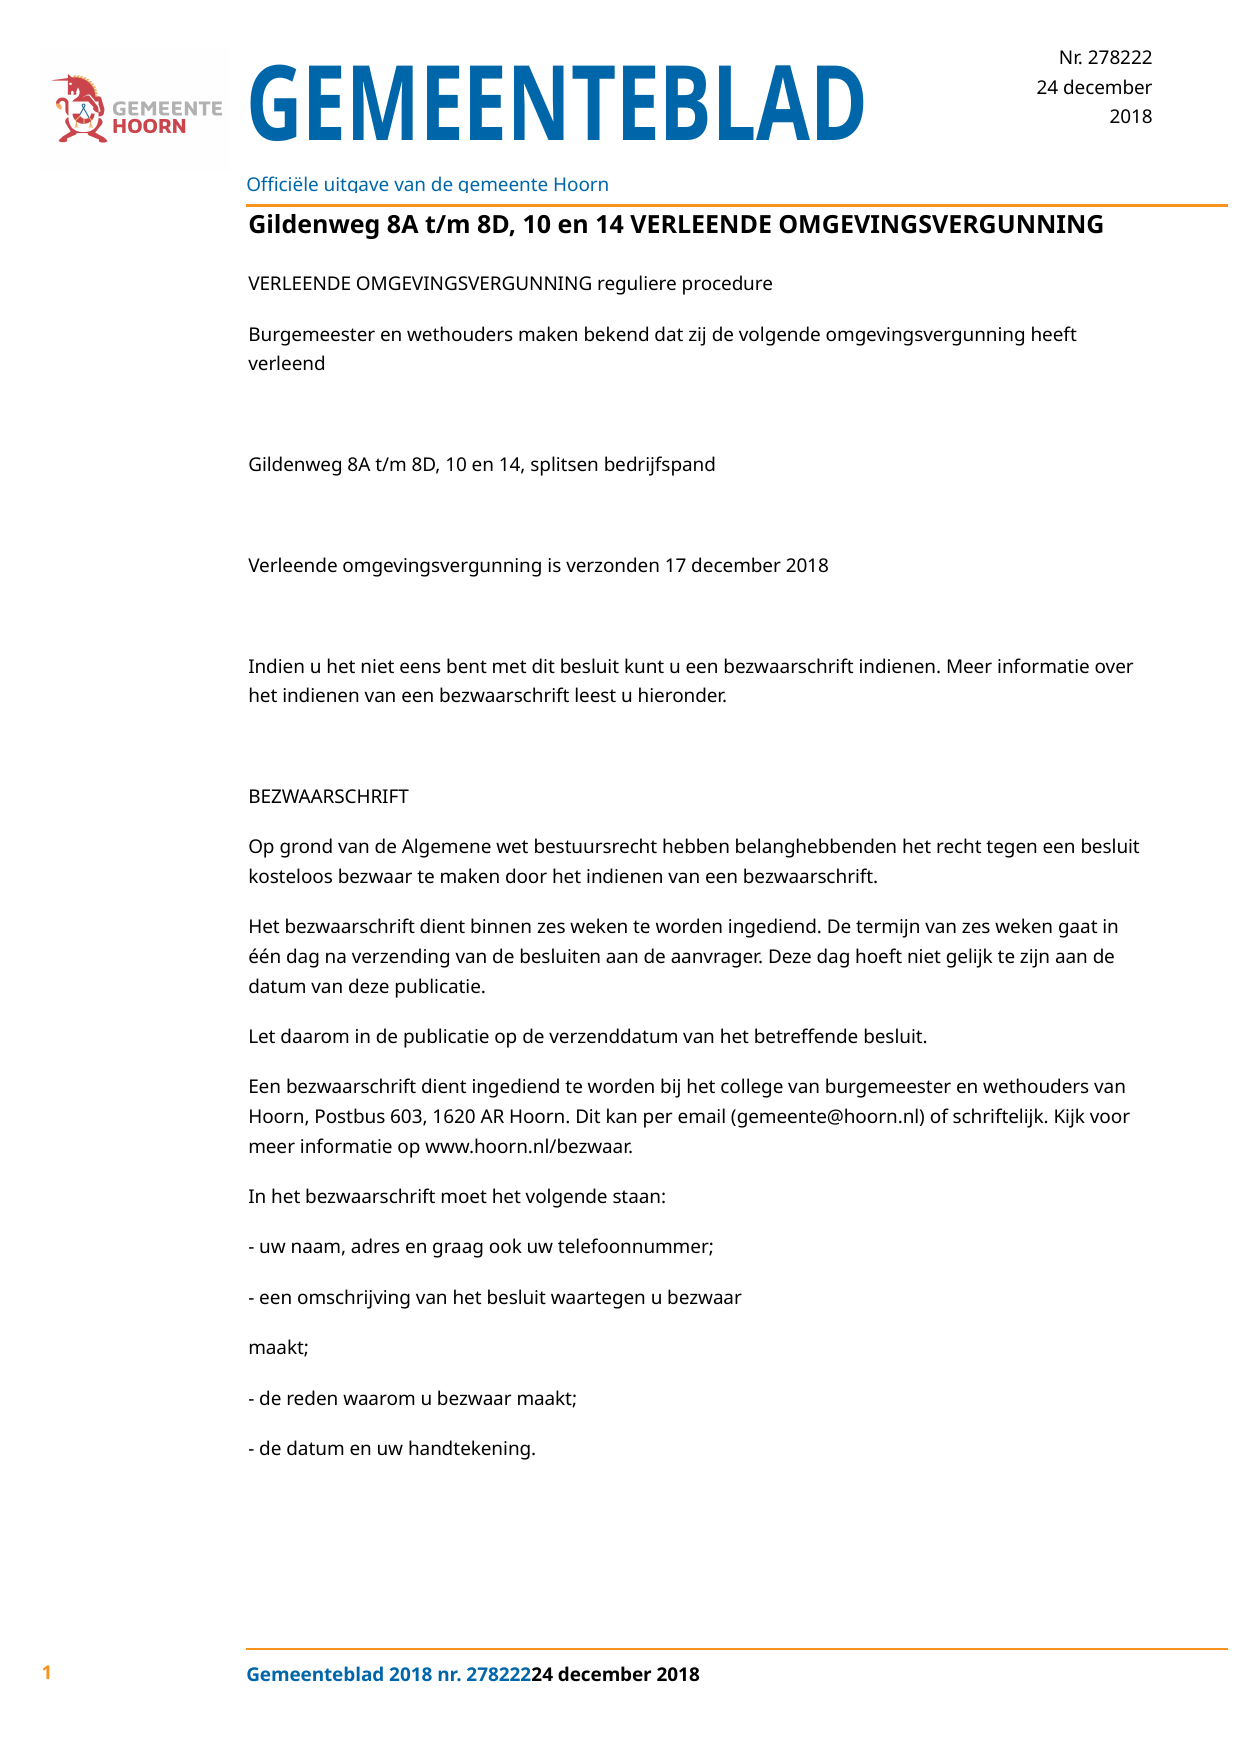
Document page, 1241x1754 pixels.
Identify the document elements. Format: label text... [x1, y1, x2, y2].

text Het bezwaarschrift dient binnen zes weken te worden ingediend. De termijn van zes weken gaat in één dag na verzending van de besluiten aan de aanvrager. Deze dag hoeft niet gelijk te zijn aan de datum van deze publicatie. [248, 914, 1152, 998]
text - uw naam, adres en graag ook uw telefoonnummer; [248, 1234, 1152, 1259]
picture [41, 47, 231, 172]
text Een bezwaarschrift dient ingediend te worden bij het college van burgemeester en wethouders van Hoorn, Postbus 603, 1620 AR Hoorn. Dit kan per email (gemeente@hoorn.nl) of schriftelijk. Kijk voor meer informatie op www.hoorn.nl/bezwaar. [248, 1074, 1152, 1158]
text Op grond van de Algemene wet bestuursrecht hebben belanghebbenden het recht tegen een besluit kosteloos bezwaar te maken door het indienen van een bezwaarschrift. [248, 834, 1152, 889]
text Indien u het niet eens bent met dit besluit kunt u een bezwaarschrift indienen. Meer informatie over het indienen van een bezwaarschrift leest u hieronder. [248, 653, 1152, 708]
text - de datum en uw handtekening. [248, 1435, 1152, 1461]
text - een omschrijving van het besluit waartegen u bezwaar [248, 1284, 1152, 1310]
text - de reden waarom u bezwaar maakt; [248, 1385, 1152, 1411]
text Burgemeester en wethouders maken bekend dat zij de volgende omgevingsvergunning heeft verleend [248, 321, 1152, 376]
text maakt; [248, 1334, 1152, 1360]
text Let daarom in de publicatie op de verzenddatum van het betreffende besluit. [248, 1023, 1152, 1049]
text VERLEENDE OMGEVINGSVERGUNNING reguliere procedure [248, 270, 1152, 296]
text Gildenweg 8A t/m 8D, 10 en 14, splitsen bedrijfspand [248, 451, 1152, 477]
text Gildenweg 8A t/m 8D, 10 en 14 VERLEENDE OMGEVINGSVERGUNNING [248, 207, 1152, 241]
text In het bezwaarschrift moet het volgende staan: [248, 1183, 1152, 1209]
text BEZWAARSCHRIFT [248, 783, 1152, 809]
text Verleende omgevingsvergunning is verzonden 17 december 2018 [248, 552, 1152, 578]
